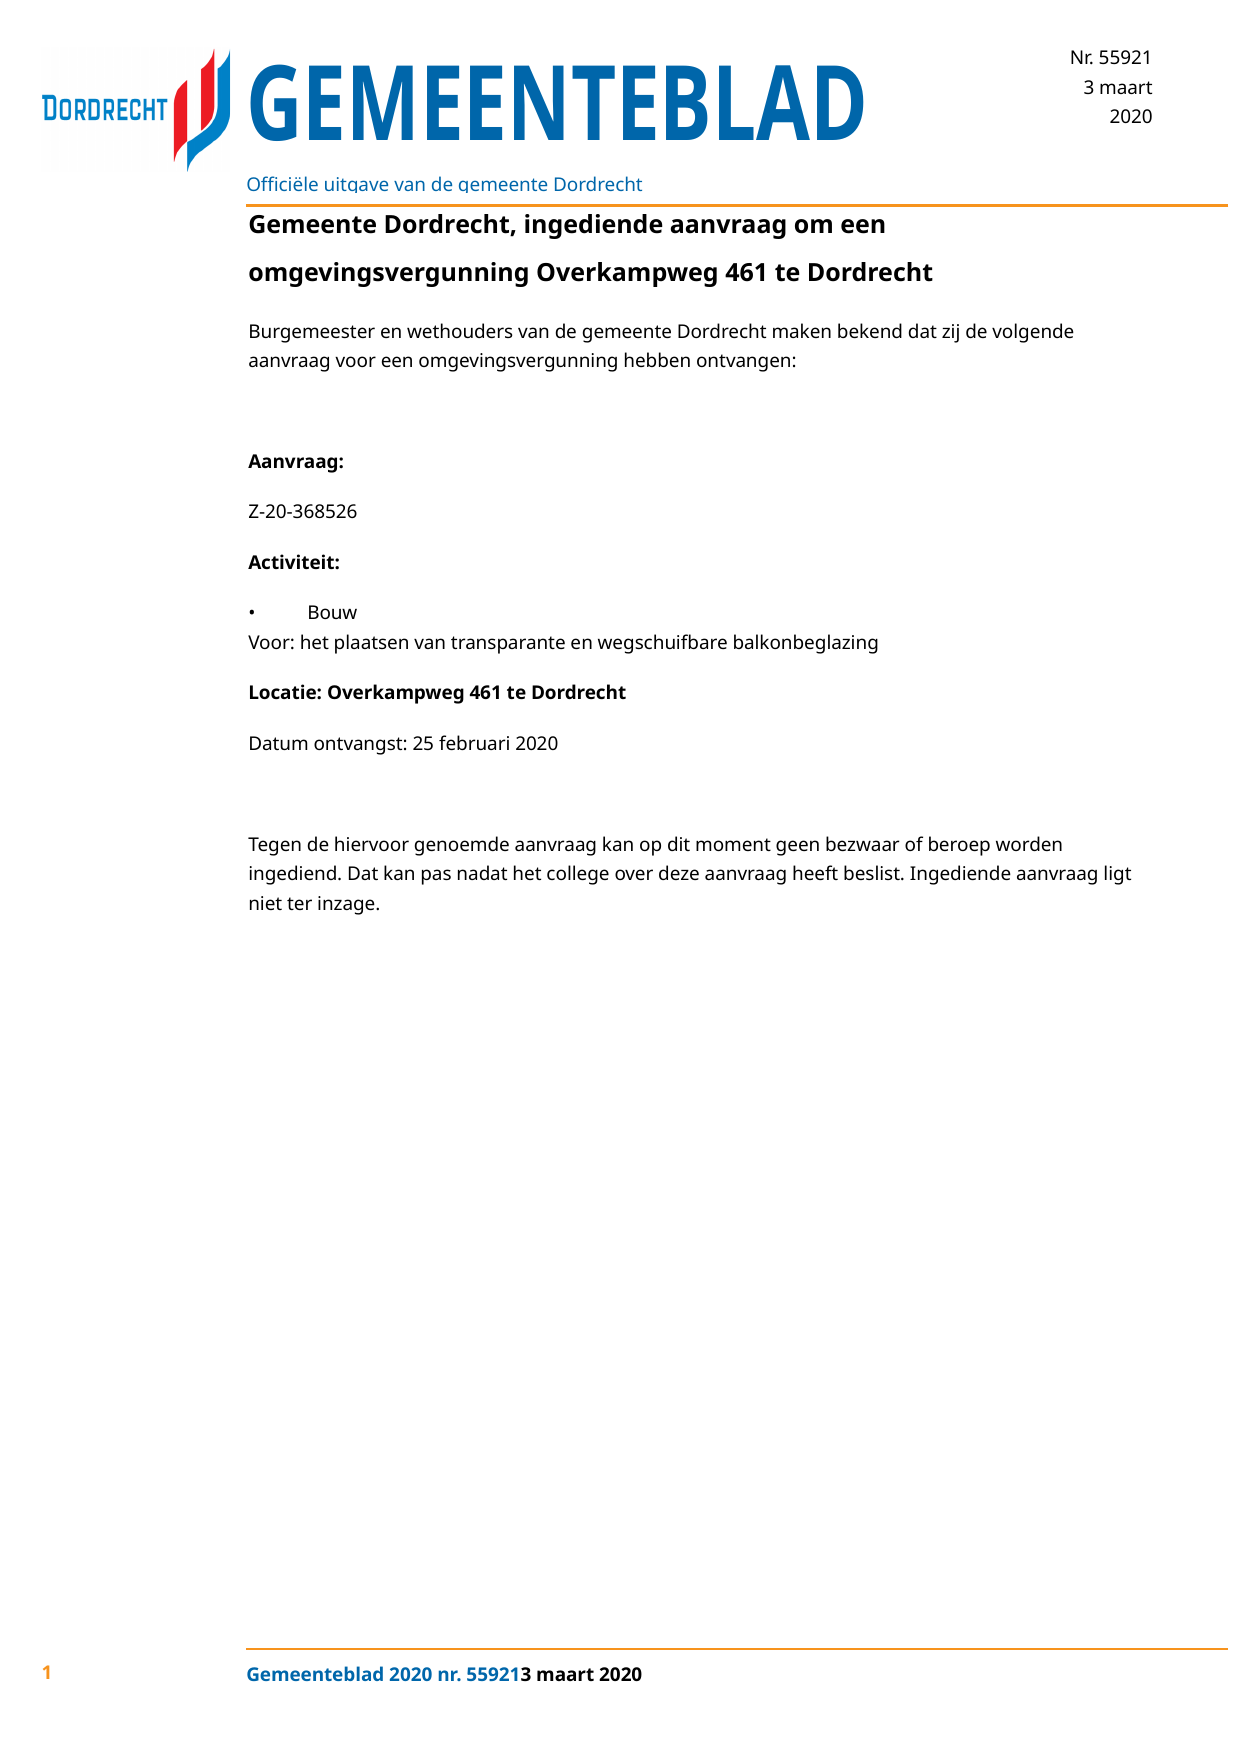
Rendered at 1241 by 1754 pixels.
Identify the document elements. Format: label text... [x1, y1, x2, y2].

text Activiteit: [248, 549, 1152, 575]
text Aanvraag: [248, 448, 1152, 474]
text Locatie: Overkampweg 461 te Dordrecht [248, 679, 1152, 705]
text Gemeente Dordrecht, ingediende aanvraag om een omgevingsvergunning Overkampweg 461 te Dordrecht [248, 207, 1152, 288]
picture [41, 47, 231, 172]
text Tegen de hiervoor genoemde aanvraag kan op dit moment geen bezwaar of beroep worden ingediend. Dat kan pas nadat het college over deze aanvraag heeft beslist. Ingediende aanvraag ligt niet ter inzage. [248, 831, 1152, 916]
text Z-20-368526 [248, 499, 1152, 524]
text Voor: het plaatsen van transparante en wegschuifbare balkonbeglazing [248, 629, 1152, 655]
text Datum ontvangst: 25 februari 2020 [248, 730, 1152, 756]
list Bouw [248, 599, 1152, 625]
text Burgemeester en wethouders van de gemeente Dordrecht maken bekend dat zij de volgende aanvraag voor een omgevingsvergunning hebben ontvangen: [248, 318, 1152, 373]
